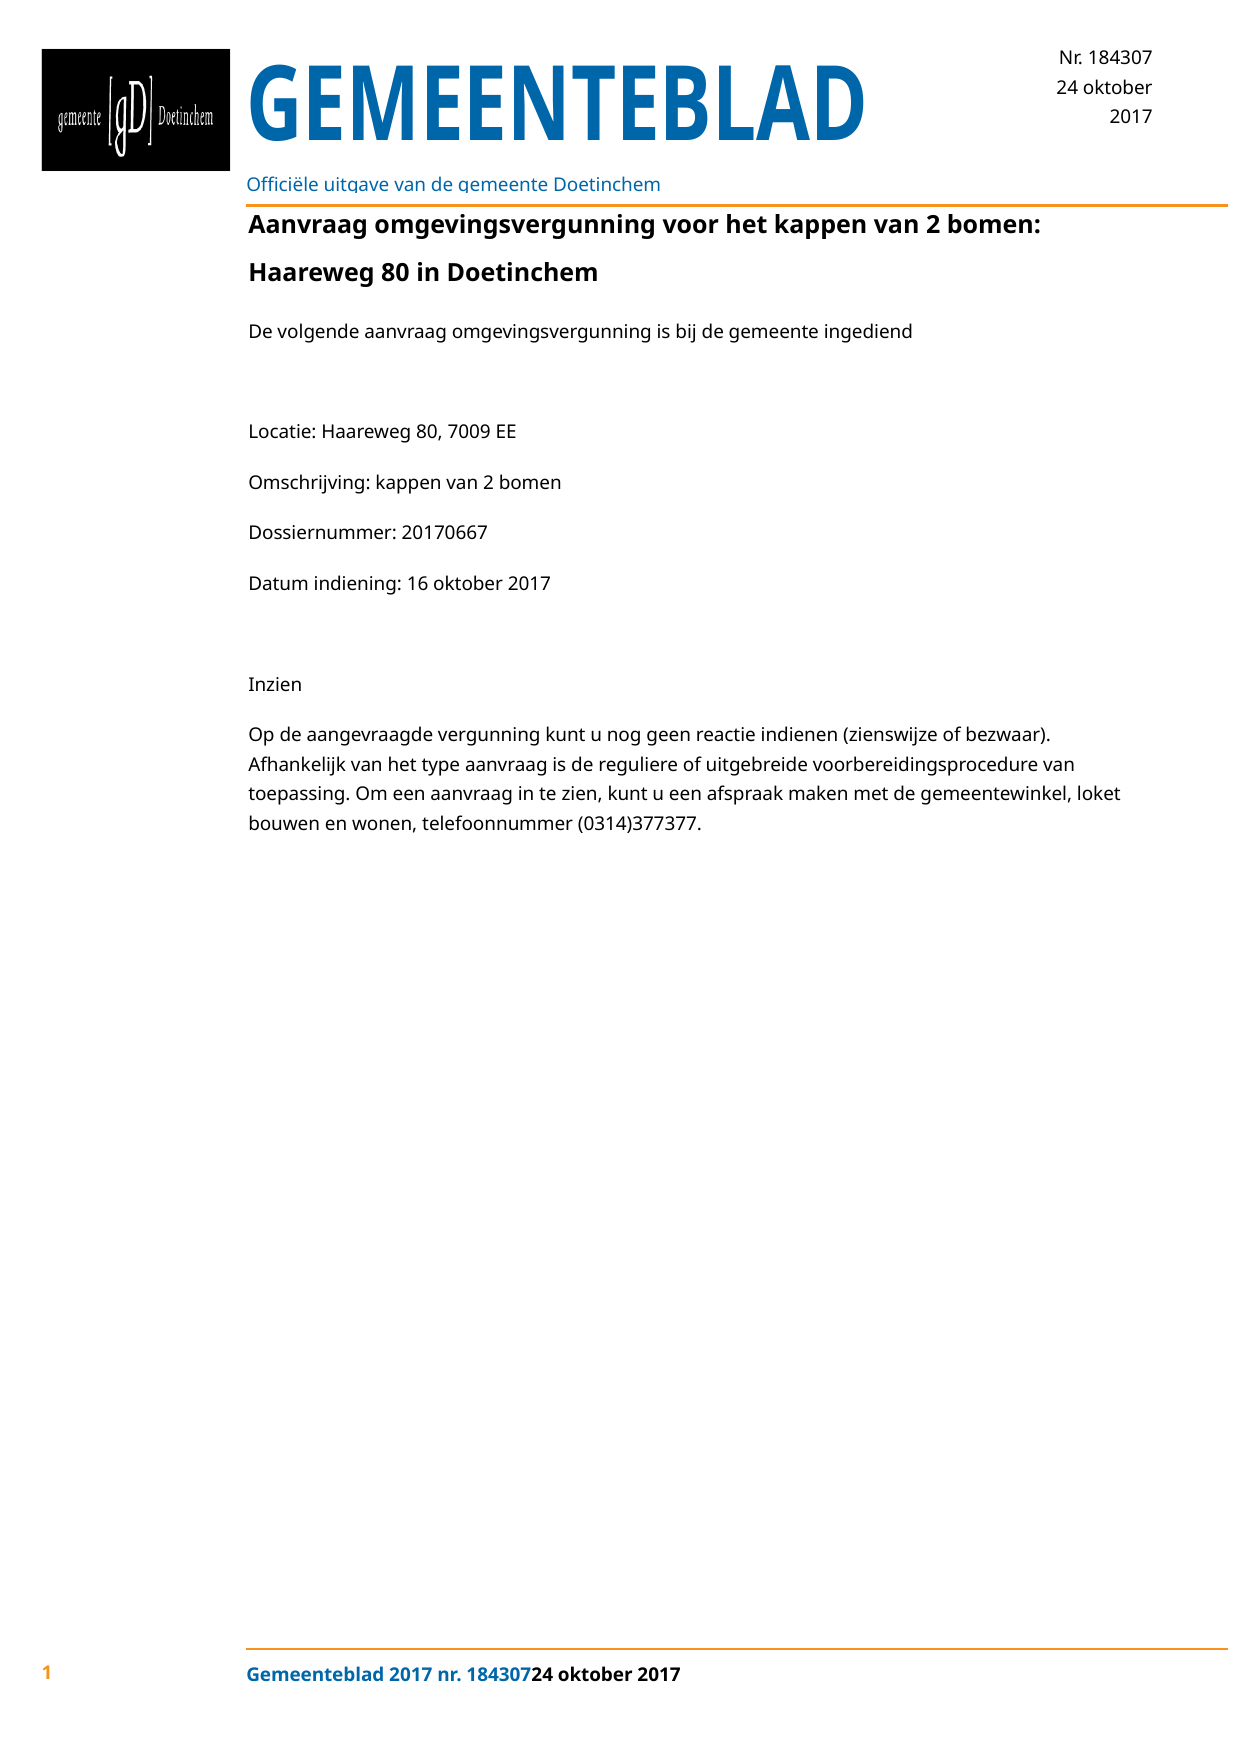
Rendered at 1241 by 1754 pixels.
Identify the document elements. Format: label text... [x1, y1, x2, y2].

text De volgende aanvraag omgevingsvergunning is bij de gemeente ingediend [248, 318, 1152, 344]
text Dossiernummer: 20170667 [248, 519, 1152, 545]
text Aanvraag omgevingsvergunning voor het kappen van 2 bomen: Haareweg 80 in Doetinchem [248, 207, 1152, 288]
text Op de aangevraagde vergunning kunt u nog geen reactie indienen (zienswijze of bezwaar). Afhankelijk van het type aanvraag is de reguliere of uitgebreide voorbereidingsprocedure van toepassing. Om een aanvraag in te zien, kunt u een afspraak maken met de gemeentewinkel, loket bouwen en wonen, telefoonnummer (0314)377377. [248, 721, 1152, 836]
text Locatie: Haareweg 80, 7009 EE [248, 419, 1152, 444]
picture [41, 47, 231, 172]
text Datum indiening: 16 oktober 2017 [248, 570, 1152, 596]
text Inzien [248, 671, 1152, 697]
text Omschrijving: kappen van 2 bomen [248, 469, 1152, 495]
